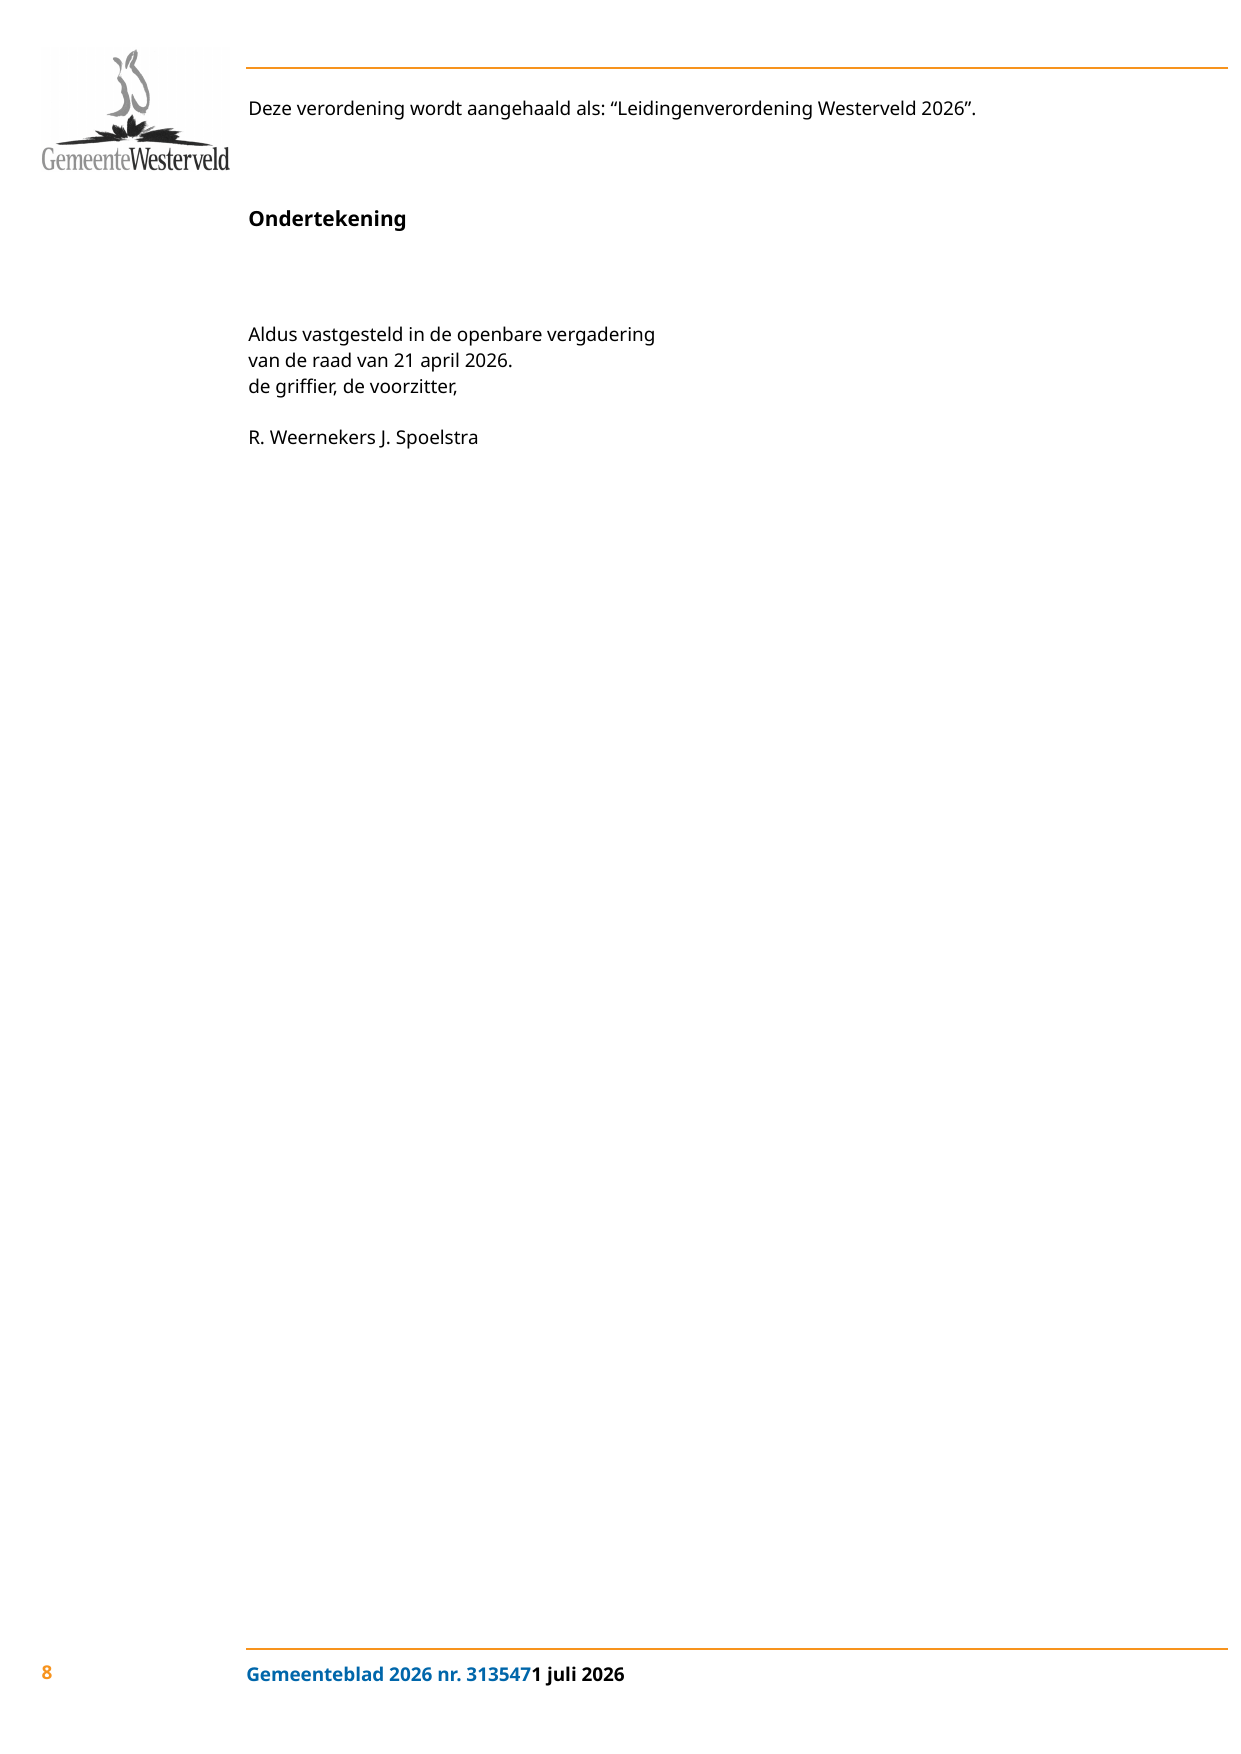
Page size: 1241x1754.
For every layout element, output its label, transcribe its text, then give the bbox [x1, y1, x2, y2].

text van de raad van 21 april 2026. [248, 347, 1152, 373]
text Ondertekening [248, 204, 1152, 233]
text R. Weernekers J. Spoelstra [248, 424, 1152, 450]
text Aldus vastgesteld in de openbare vergadering [248, 322, 1152, 347]
text de griffier, de voorzitter, [248, 373, 1152, 399]
picture [41, 47, 231, 172]
text Deze verordening wordt aangehaald als: “Leidingenverordening Westerveld 2026”. [248, 95, 1152, 121]
